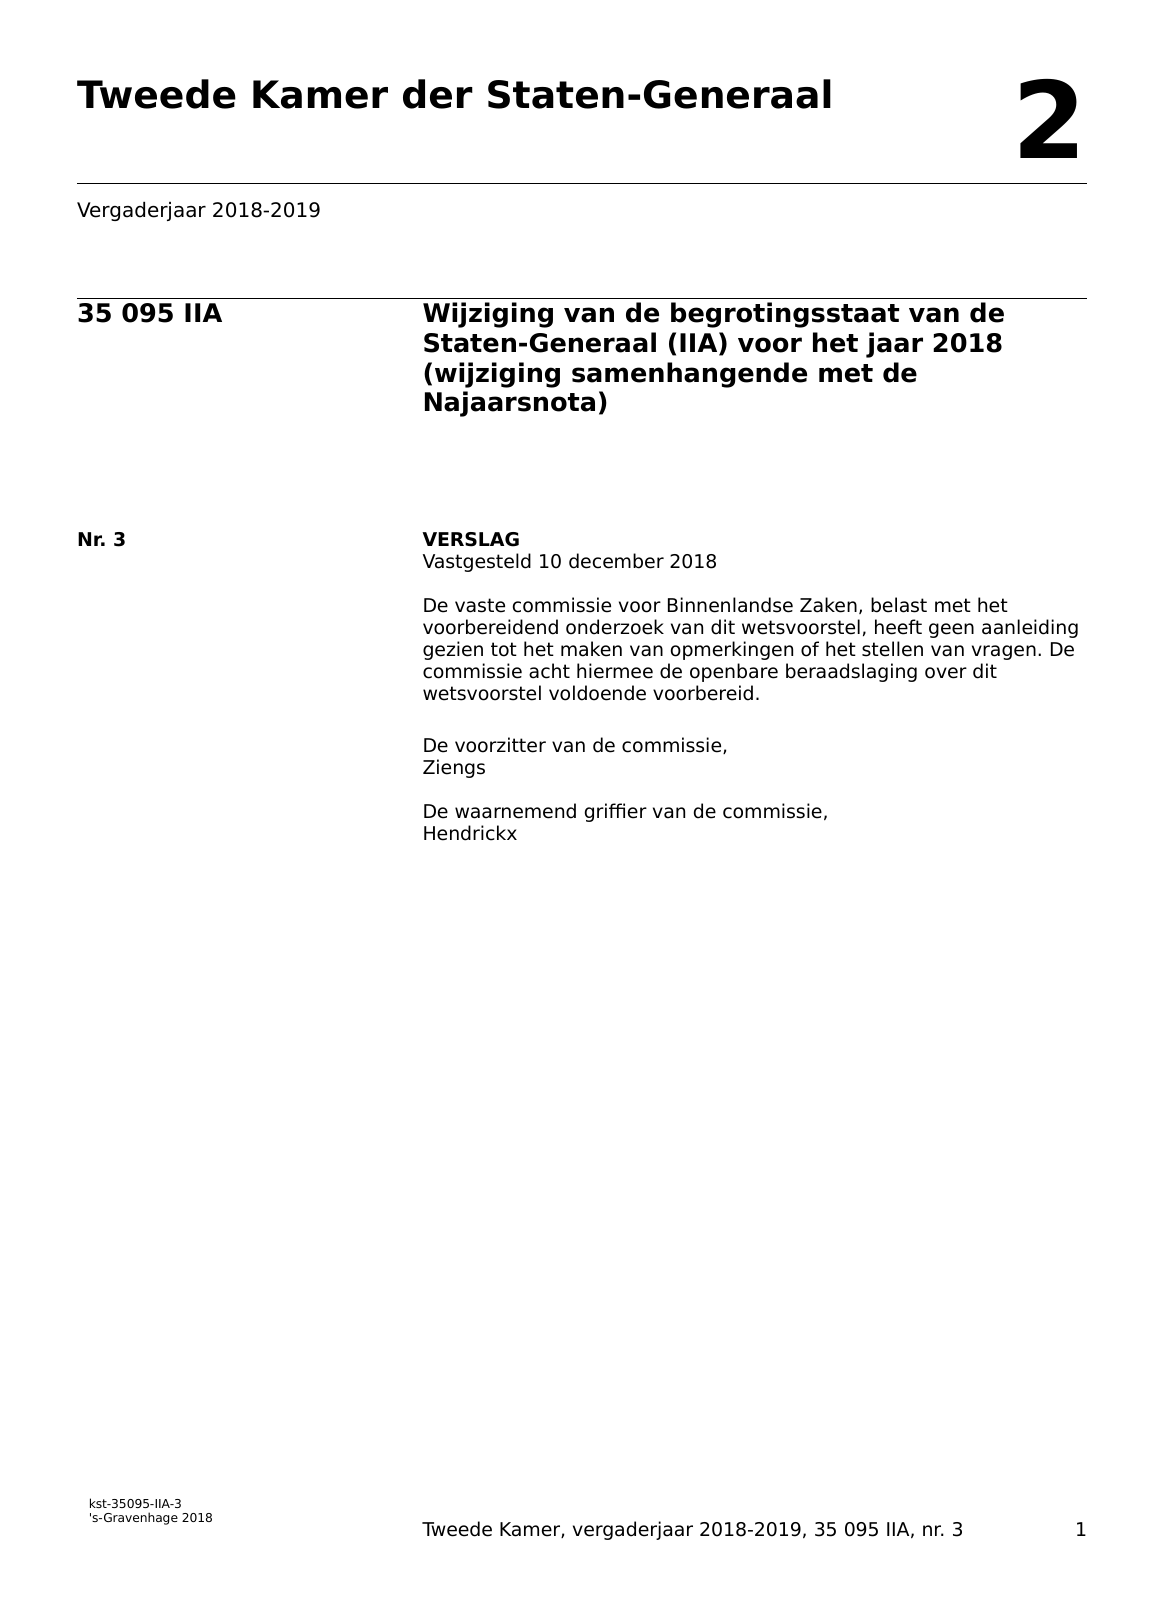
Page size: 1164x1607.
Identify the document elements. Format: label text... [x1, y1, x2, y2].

text De voorzitter van de commissie, Ziengs [422, 735, 1087, 779]
text De waarnemend griffier van de commissie, Hendrickx [422, 801, 1087, 845]
table_cell Vergaderjaar 2018-2019 [77, 184, 1087, 298]
subtitle 35 095 IIA Wijziging van de begrotingsstaat van de Staten-Generaal (IIA) voor het jaar 2018 (wijziging samenhangende met de Najaarsnota) [77, 299, 1087, 418]
text De vaste commissie voor Binnenlandse Zaken, belast met het voorbereidend onderzoek van dit wetsvoorstel, heeft geen aanleiding gezien tot het maken van opmerkingen of het stellen van vragen. De commissie acht hiermee de openbare beraadslaging over dit wetsvoorstel voldoende voorbereid. [422, 595, 1087, 705]
text Vastgesteld 10 december 2018 [422, 551, 1087, 573]
text kst-35095-IIA-3 [88, 1497, 323, 1511]
table_header 2 [886, 59, 1087, 183]
subtitle Nr. 3 VERSLAG [77, 529, 1087, 551]
text 's-Gravenhage 2018 [88, 1511, 323, 1525]
table_header Tweede Kamer der Staten-Generaal [77, 59, 886, 183]
